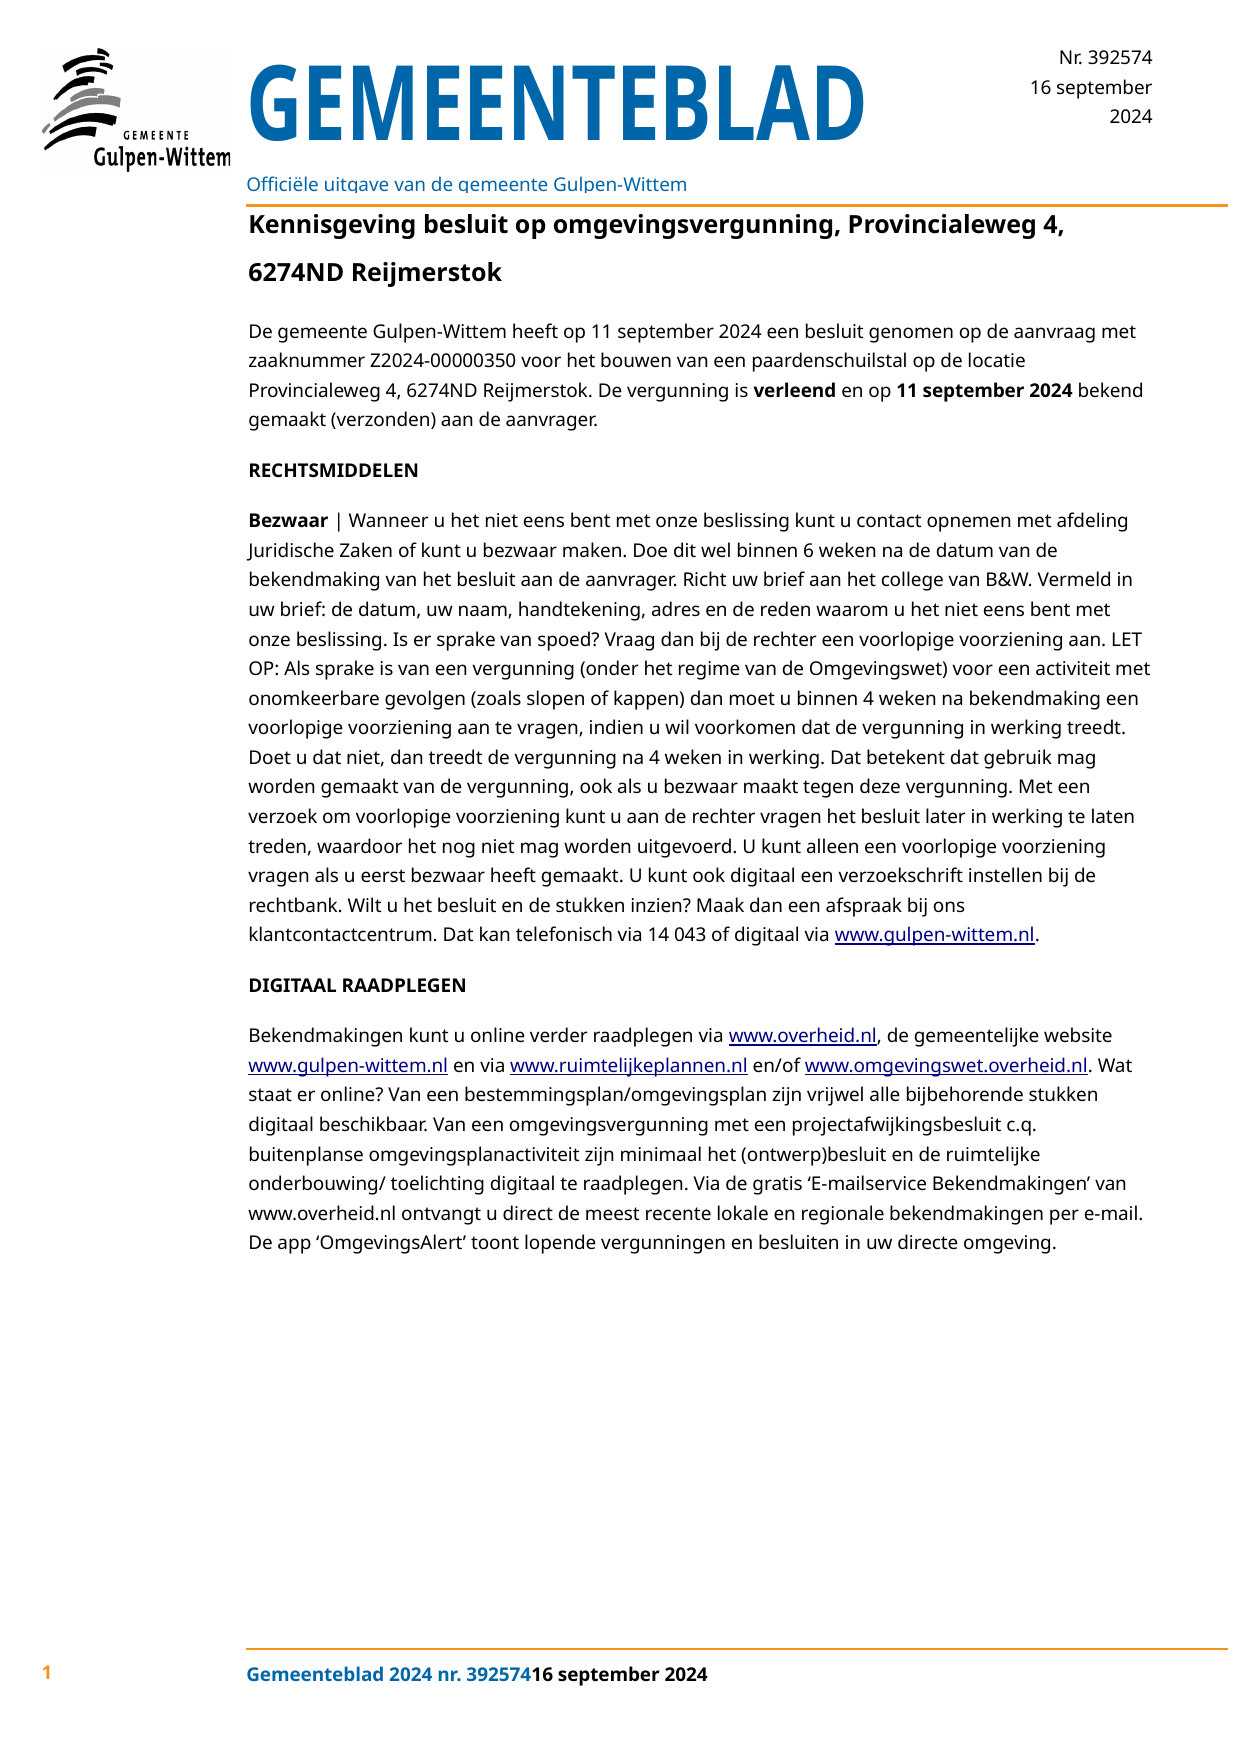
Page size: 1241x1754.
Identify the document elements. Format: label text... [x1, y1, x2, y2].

text DIGITAAL RAADPLEGEN [248, 972, 1152, 998]
text Kennisgeving besluit op omgevingsvergunning, Provincialeweg 4, 6274ND Reijmerstok [248, 207, 1152, 288]
text Bekendmakingen kunt u online verder raadplegen via www.overheid.nl, de gemeentelijke website www.gulpen-wittem.nl en via www.ruimtelijkeplannen.nl en/of www.omgevingswet.overheid.nl. Wat staat er online? Van een bestemmingsplan/omgevingsplan zijn vrijwel alle bijbehorende stukken digitaal beschikbaar. Van een omgevingsvergunning met een projectafwijkingsbesluit c.q. buitenplanse omgevingsplanactiviteit zijn minimaal het (ontwerp)besluit en de ruimtelijke onderbouwing/ toelichting digitaal te raadplegen. Via de gratis ‘E-mailservice Bekendmakingen’ van www.overheid.nl ontvangt u direct de meest recente lokale en regionale bekendmakingen per e-mail. De app ‘OmgevingsAlert’ toont lopende vergunningen en besluiten in uw directe omgeving. [248, 1022, 1152, 1255]
picture [41, 47, 231, 172]
text De gemeente Gulpen-Wittem heeft op 11 september 2024 een besluit genomen op de aanvraag met zaaknummer Z2024-00000350 voor het bouwen van een paardenschuilstal op de locatie Provincialeweg 4, 6274ND Reijmerstok. De vergunning is verleend en op 11 september 2024 bekend gemaakt (verzonden) aan de aanvrager. [248, 318, 1152, 432]
text Bezwaar | Wanneer u het niet eens bent met onze beslissing kunt u contact opnemen met afdeling Juridische Zaken of kunt u bezwaar maken. Doe dit wel binnen 6 weken na de datum van de bekendmaking van het besluit aan de aanvrager. Richt uw brief aan het college van B&W. Vermeld in uw brief: de datum, uw naam, handtekening, adres en de reden waarom u het niet eens bent met onze beslissing. Is er sprake van spoed? Vraag dan bij de rechter een voorlopige voorziening aan. LET OP: Als sprake is van een vergunning (onder het regime van de Omgevingswet) voor een activiteit met onomkeerbare gevolgen (zoals slopen of kappen) dan moet u binnen 4 weken na bekendmaking een voorlopige voorziening aan te vragen, indien u wil voorkomen dat de vergunning in werking treedt. Doet u dat niet, dan treedt de vergunning na 4 weken in werking. Dat betekent dat gebruik mag worden gemaakt van de vergunning, ook als u bezwaar maakt tegen deze vergunning. Met een verzoek om voorlopige voorziening kunt u aan de rechter vragen het besluit later in werking te laten treden, waardoor het nog niet mag worden uitgevoerd. U kunt alleen een voorlopige voorziening vragen als u eerst bezwaar heeft gemaakt. U kunt ook digitaal een verzoekschrift instellen bij de rechtbank. Wilt u het besluit en de stukken inzien? Maak dan een afspraak bij ons klantcontactcentrum. Dat kan telefonisch via 14 043 of digitaal via www.gulpen-wittem.nl. [248, 507, 1152, 947]
text RECHTSMIDDELEN [248, 457, 1152, 483]
